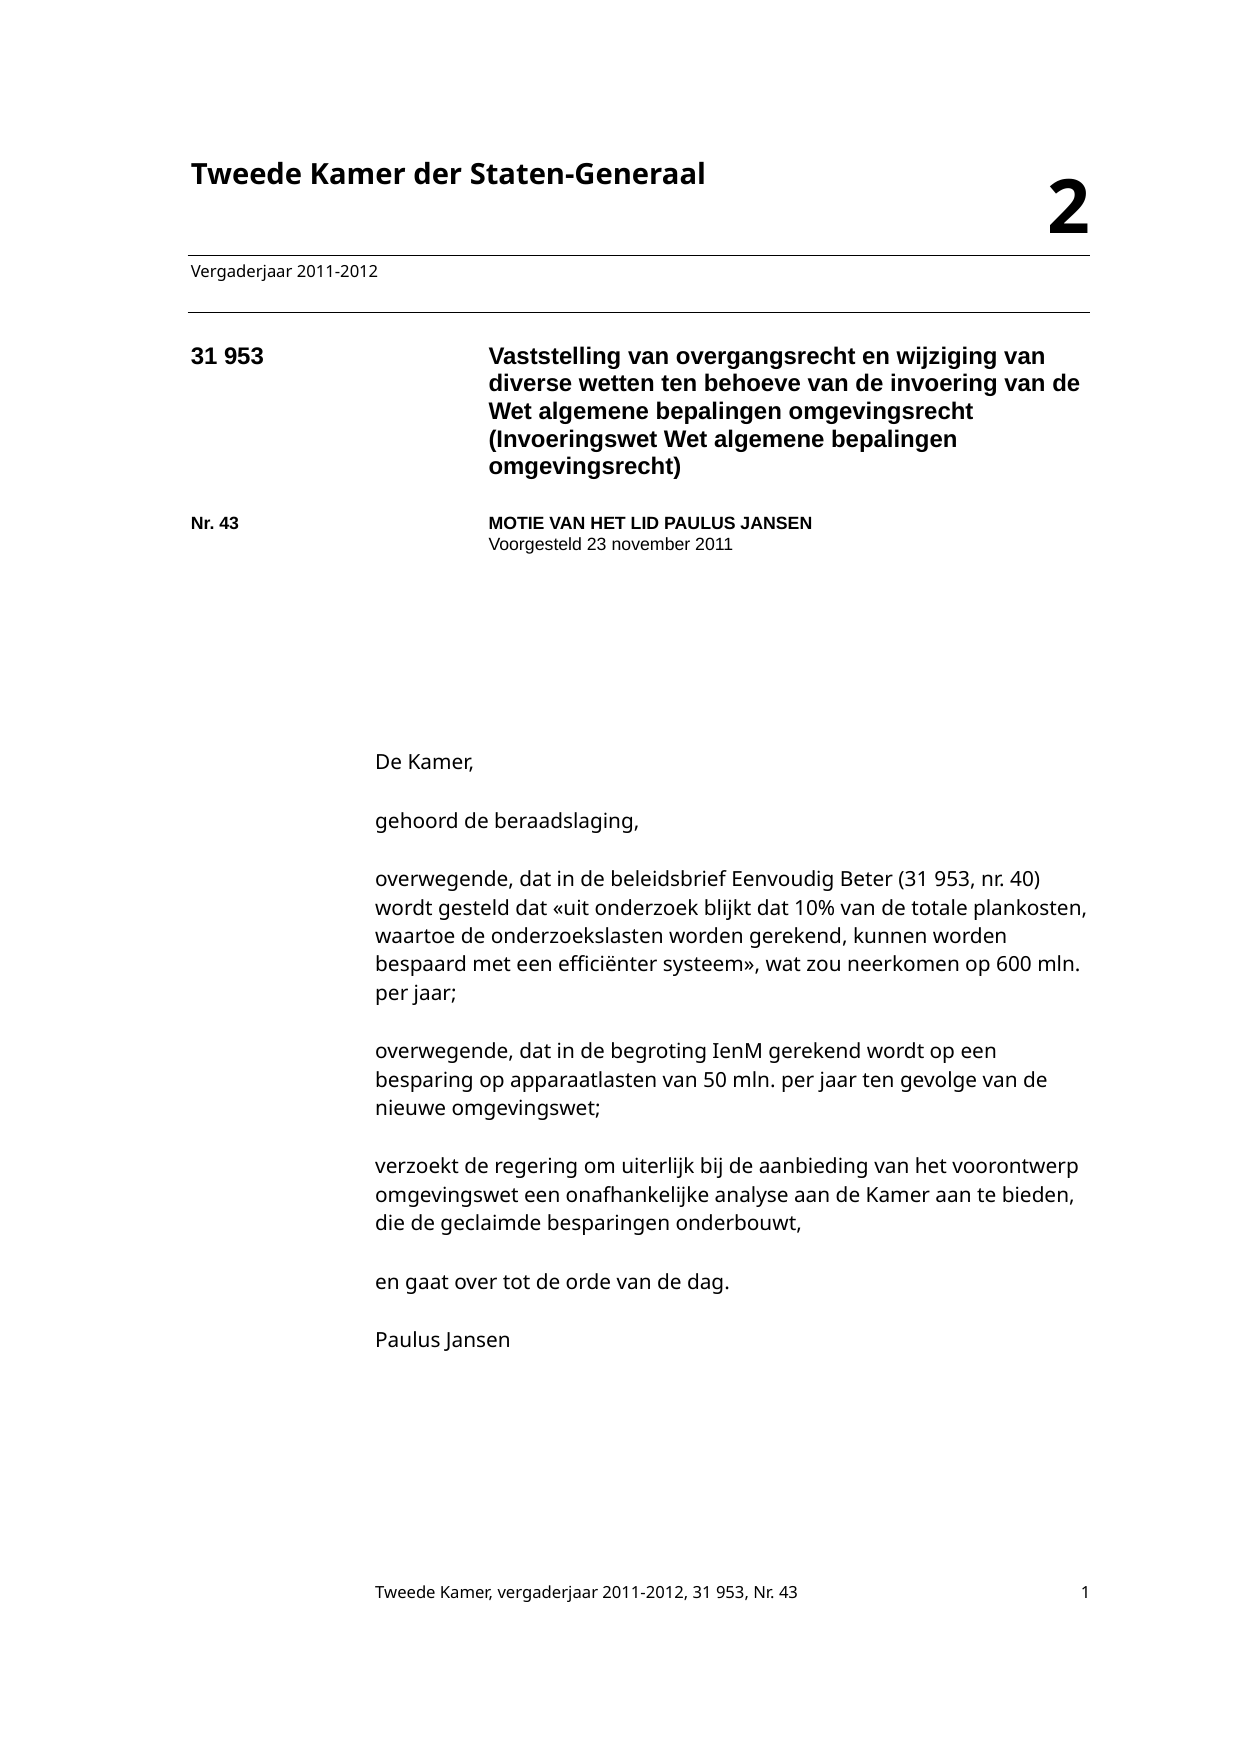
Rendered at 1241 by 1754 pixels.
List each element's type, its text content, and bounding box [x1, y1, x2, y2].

table_cell [188, 313, 485, 339]
text Paulus Jansen [375, 1325, 1090, 1354]
text overwegende, dat in de beleidsbrief Eenvoudig Beter (31 953, nr. 40) wordt gesteld dat «uit onderzoek blijkt dat 10% van de totale plankosten, waartoe de onderzoekslasten worden gerekend, kunnen worden bespaard met een efficiënter systeem», wat zou neerkomen op 600 mln. per jaar; [375, 864, 1090, 1006]
text en gaat over tot de orde van de dag. [375, 1267, 1090, 1295]
table_cell [485, 256, 1090, 312]
table_cell [485, 313, 1090, 339]
text gehoord de beraadslaging, [375, 806, 1090, 834]
text De Kamer, [375, 747, 1090, 776]
table_cell Vergaderjaar 2011-2012 [188, 256, 485, 312]
table_cell MOTIE VAN HET LID PAULUS JANSEN Voorgesteld 23 november 2011 [485, 510, 1090, 629]
text verzoekt de regering om uiterlijk bij de aanbieding van het voorontwerp omgevingswet een onafhankelijke analyse aan de Kamer aan te bieden, die de geclaimde besparingen onderbouwt, [375, 1152, 1090, 1237]
table_cell Vaststelling van overgangsrecht en wijziging van diverse wetten ten behoeve van de invoering van de Wet algemene bepalingen omgevingsrecht (Invoeringswet Wet algemene bepalingen omgevingsrecht) [485, 339, 1090, 510]
text overwegende, dat in de begroting IenM gerekend wordt op een besparing op apparaatlasten van 50 mln. per jaar ten gevolge van de nieuwe omgevingswet; [375, 1036, 1090, 1122]
table_cell Nr. 43 [188, 510, 485, 629]
table_cell 31 953 [188, 339, 485, 510]
table_header 2 [910, 150, 1090, 255]
table_header Tweede Kamer der Staten-Generaal [188, 150, 909, 255]
